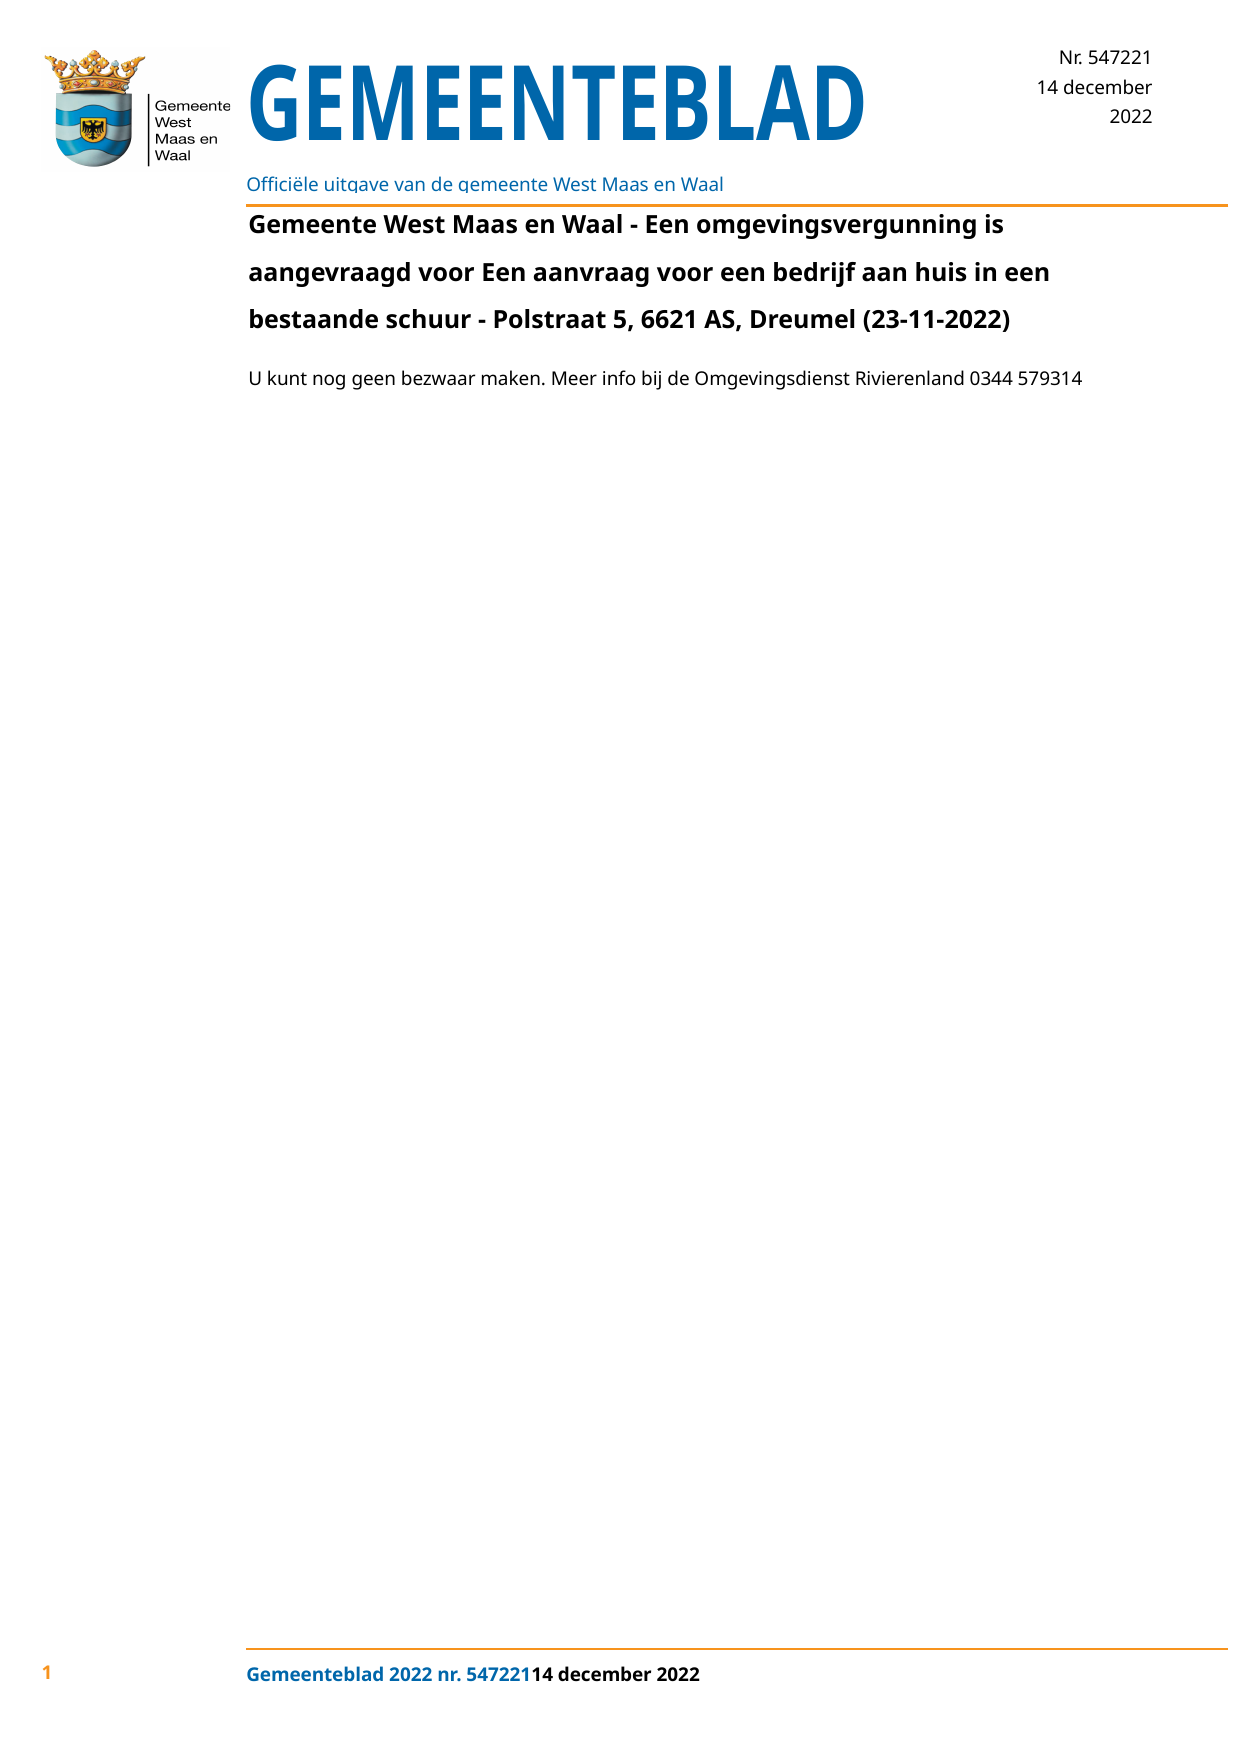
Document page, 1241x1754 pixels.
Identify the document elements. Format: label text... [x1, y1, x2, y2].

text Gemeente West Maas en Waal - Een omgevingsvergunning is aangevraagd voor Een aanvraag voor een bedrijf aan huis in een bestaande schuur - Polstraat 5, 6621 AS, Dreumel (23-11-2022) [248, 207, 1152, 336]
picture [41, 47, 231, 172]
text U kunt nog geen bezwaar maken. Meer info bij de Omgevingsdienst Rivierenland 0344 579314 [248, 366, 1152, 391]
